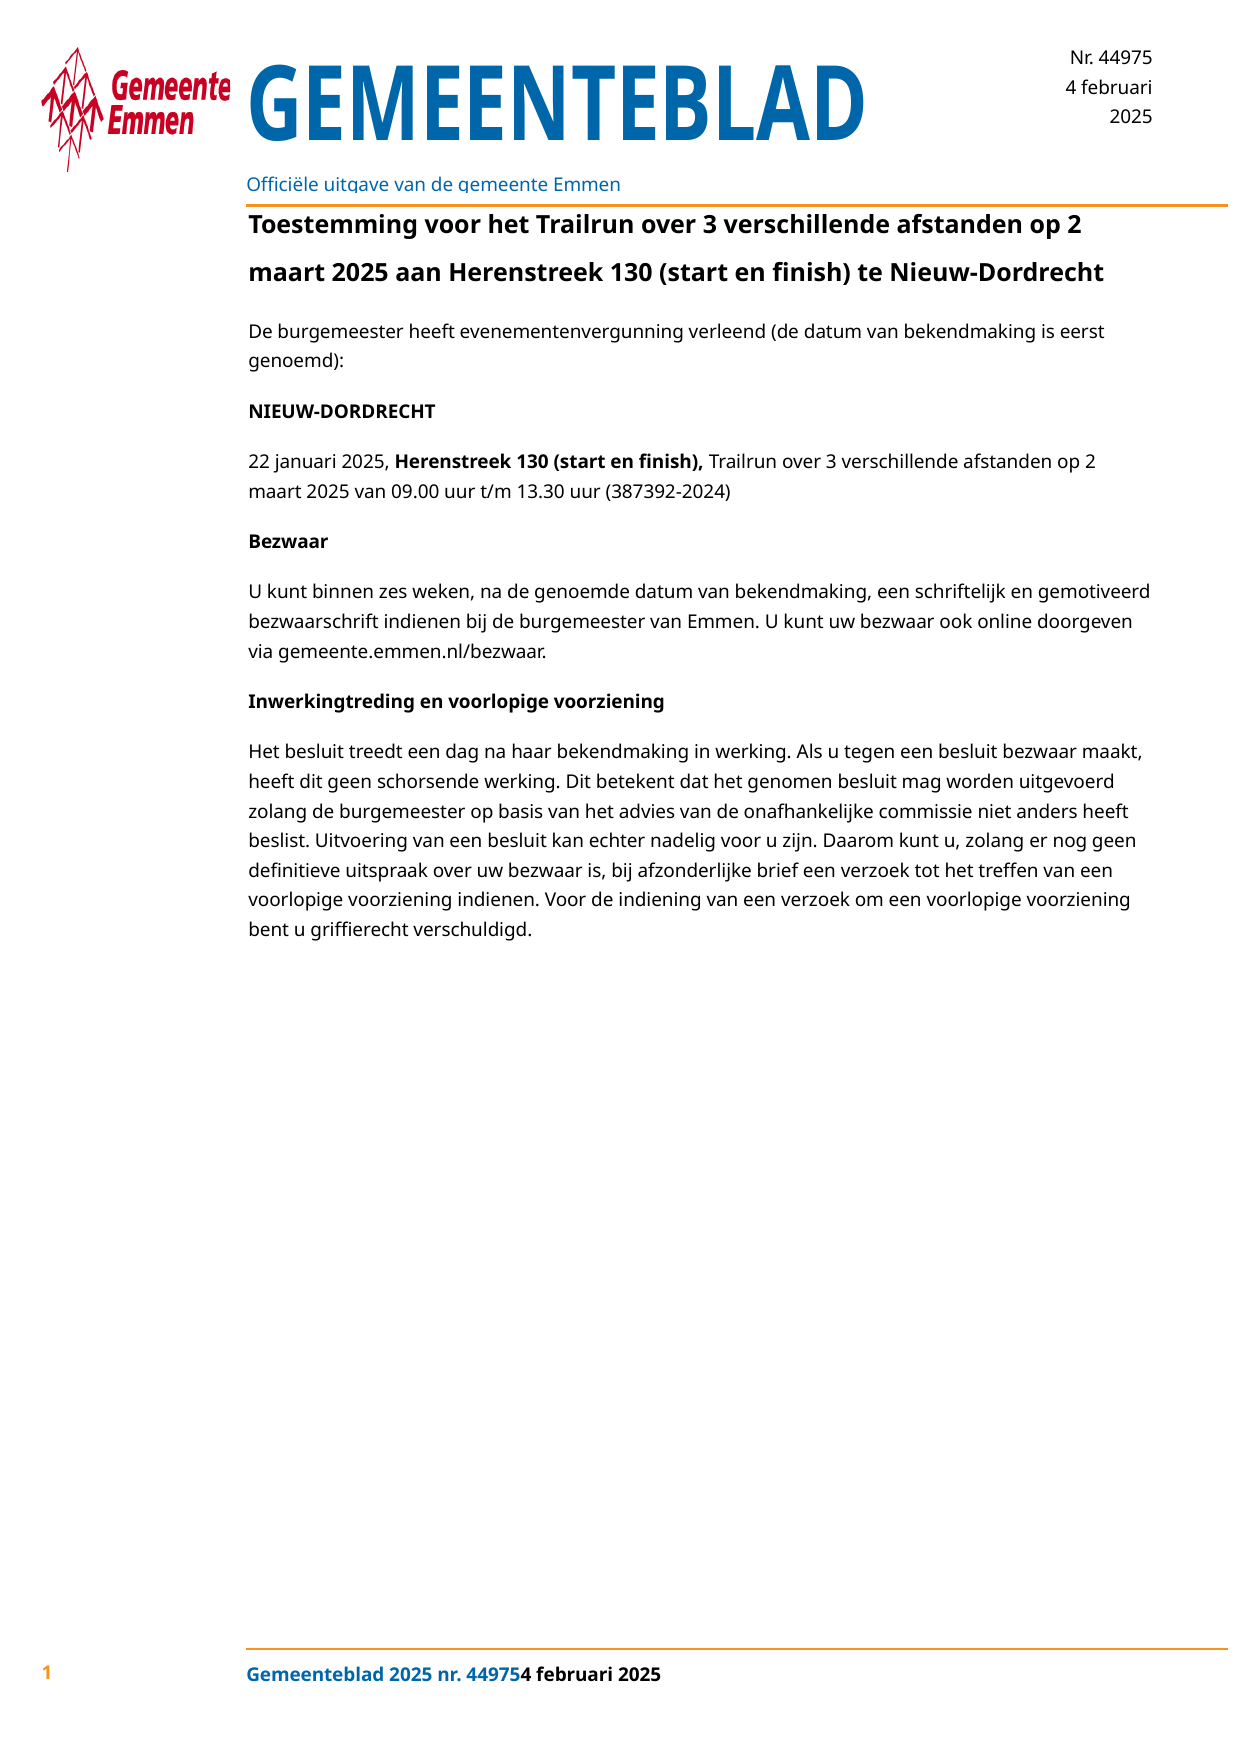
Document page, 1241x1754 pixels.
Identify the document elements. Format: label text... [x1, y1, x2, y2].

text De burgemeester heeft evenementenvergunning verleend (de datum van bekendmaking is eerst genoemd): [248, 318, 1152, 373]
text 22 januari 2025, Herenstreek 130 (start en finish), Trailrun over 3 verschillende afstanden op 2 maart 2025 van 09.00 uur t/m 13.30 uur (387392-2024) [248, 448, 1152, 504]
picture [41, 47, 231, 172]
text NIEUW-DORDRECHT [248, 398, 1152, 424]
text Toestemming voor het Trailrun over 3 verschillende afstanden op 2 maart 2025 aan Herenstreek 130 (start en finish) te Nieuw-Dordrecht [248, 207, 1152, 288]
text Inwerkingtreding en voorlopige voorziening [248, 688, 1152, 714]
text Bezwaar [248, 528, 1152, 554]
text Het besluit treedt een dag na haar bekendmaking in werking. Als u tegen een besluit bezwaar maakt, heeft dit geen schorsende werking. Dit betekent dat het genomen besluit mag worden uitgevoerd zolang de burgemeester op basis van het advies van de onafhankelijke commissie niet anders heeft beslist. Uitvoering van een besluit kan echter nadelig voor u zijn. Daarom kunt u, zolang er nog geen definitieve uitspraak over uw bezwaar is, bij afzonderlijke brief een verzoek tot het treffen van een voorlopige voorziening indienen. Voor de indiening van een verzoek om een voorlopige voorziening bent u griffierecht verschuldigd. [248, 739, 1152, 942]
text U kunt binnen zes weken, na de genoemde datum van bekendmaking, een schriftelijk en gemotiveerd bezwaarschrift indienen bij de burgemeester van Emmen. U kunt uw bezwaar ook online doorgeven via gemeente.emmen.nl/bezwaar. [248, 579, 1152, 664]
